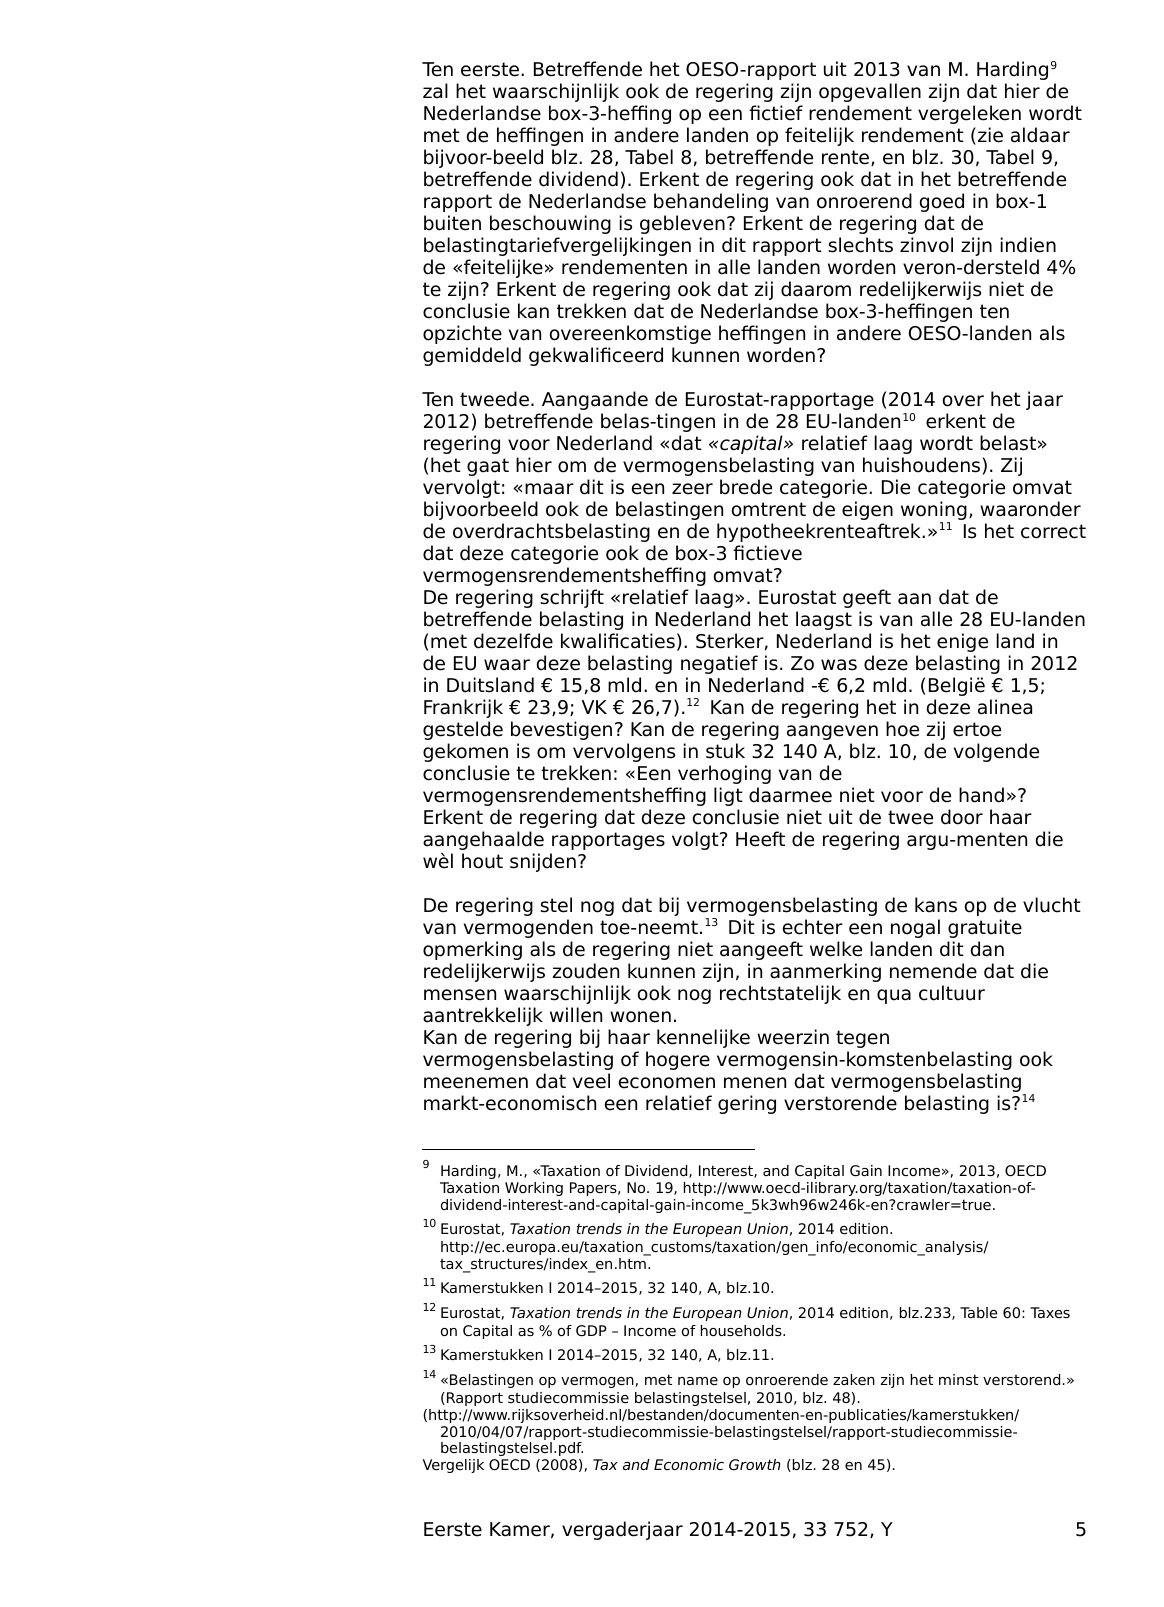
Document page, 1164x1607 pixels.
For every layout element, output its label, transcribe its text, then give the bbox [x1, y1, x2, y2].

text De regering stel nog dat bij vermogensbelasting de kans op de vlucht van vermogenden toe-neemt. Dit is echter een nogal gratuite opmerking als de regering niet aangeeft welke landen dit dan redelijkerwijs zouden kunnen zijn, in aanmerking nemende dat die mensen waarschijnlijk ook nog rechtstatelijk en qua cultuur aantrekkelijk willen wonen. [422, 895, 1087, 1027]
text Eurostat, Taxation trends in the European Union, 2014 edition. http://ec.europa.eu/taxation_customs/taxation/gen_info/economic_analysis/tax_structures/index_en.htm. [422, 1217, 1087, 1273]
text Ten tweede. Aangaande de Eurostat-rapportage (2014 over het jaar 2012) betreffende belas-tingen in de 28 EU-landen erkent de regering voor Nederland «dat «capital» relatief laag wordt belast» (het gaat hier om de vermogensbelasting van huishoudens). Zij vervolgt: «maar dit is een zeer brede categorie. Die categorie omvat bijvoorbeeld ook de belastingen omtrent de eigen woning, waaronder de overdrachtsbelasting en de hypotheekrenteaftrek.» Is het correct dat deze categorie ook de box-3 fictieve vermogensrendementsheffing omvat? [422, 389, 1087, 587]
text «Belastingen op vermogen, met name op onroerende zaken zijn het minst verstorend.» (Rapport studiecommissie belastingstelsel, 2010, blz. 48). [422, 1368, 1087, 1407]
text De regering schrijft «relatief laag». Eurostat geeft aan dat de betreffende belasting in Nederland het laagst is van alle 28 EU-landen (met dezelfde kwalificaties). Sterker, Nederland is het enige land in de EU waar deze belasting negatief is. Zo was deze belasting in 2012 in Duitsland € 15,8 mld. en in Nederland -€ 6,2 mld. (België € 1,5; Frankrijk € 23,9; VK € 26,7). Kan de regering het in deze alinea gestelde bevestigen? Kan de regering aangeven hoe zij ertoe gekomen is om vervolgens in stuk 32 140 A, blz. 10, de volgende conclusie te trekken: «Een verhoging van de vermogensrendementsheffing ligt daarmee niet voor de hand»? Erkent de regering dat deze conclusie niet uit de twee door haar aangehaalde rapportages volgt? Heeft de regering argu-menten die wèl hout snijden? [422, 587, 1087, 872]
text Kamerstukken I 2014–2015, 32 140, A, blz.10. [422, 1276, 1087, 1298]
text Kamerstukken I 2014–2015, 32 140, A, blz.11. [422, 1343, 1087, 1365]
text Vergelijk OECD (2008), Tax and Economic Growth (blz. 28 en 45). [422, 1457, 1087, 1474]
text (http://www.rijksoverheid.nl/bestanden/documenten-en-publicaties/kamerstukken/2010/04/07/rapport-studiecommissie-belastingstelsel/rapport-studiecommissie-belastingstelsel.pdf. [422, 1407, 1087, 1457]
text Ten eerste. Betreffende het OESO-rapport uit 2013 van M. Harding zal het waarschijnlijk ook de regering zijn opgevallen zijn dat hier de Nederlandse box-3-heffing op een fictief rendement vergeleken wordt met de heffingen in andere landen op feitelijk rendement (zie aldaar bijvoor-beeld blz. 28, Tabel 8, betreffende rente, en blz. 30, Tabel 9, betreffende dividend). Erkent de regering ook dat in het betreffende rapport de Nederlandse behandeling van onroerend goed in box-1 buiten beschouwing is gebleven? Erkent de regering dat de belastingtariefvergelijkingen in dit rapport slechts zinvol zijn indien de «feitelijke» rendementen in alle landen worden veron-dersteld 4% te zijn? Erkent de regering ook dat zij daarom redelijkerwijs niet de conclusie kan trekken dat de Nederlandse box-3-heffingen ten opzichte van overeenkomstige heffingen in andere OESO-landen als gemiddeld gekwalificeerd kunnen worden? [422, 59, 1087, 367]
text Harding, M., «Taxation of Dividend, Interest, and Capital Gain Income», 2013, OECD Taxation Working Papers, No. 19, http://www.oecd-ilibrary.org/taxation/taxation-of-dividend-interest-and-capital-gain-income_5k3wh96w246k-en?crawler=true. [422, 1158, 1087, 1214]
text Eurostat, Taxation trends in the European Union, 2014 edition, blz.233, Table 60: Taxes on Capital as % of GDP – Income of households. [422, 1301, 1087, 1340]
text Kan de regering bij haar kennelijke weerzin tegen vermogensbelasting of hogere vermogensin-komstenbelasting ook meenemen dat veel economen menen dat vermogensbelasting markt-economisch een relatief gering verstorende belasting is? [422, 1027, 1087, 1114]
